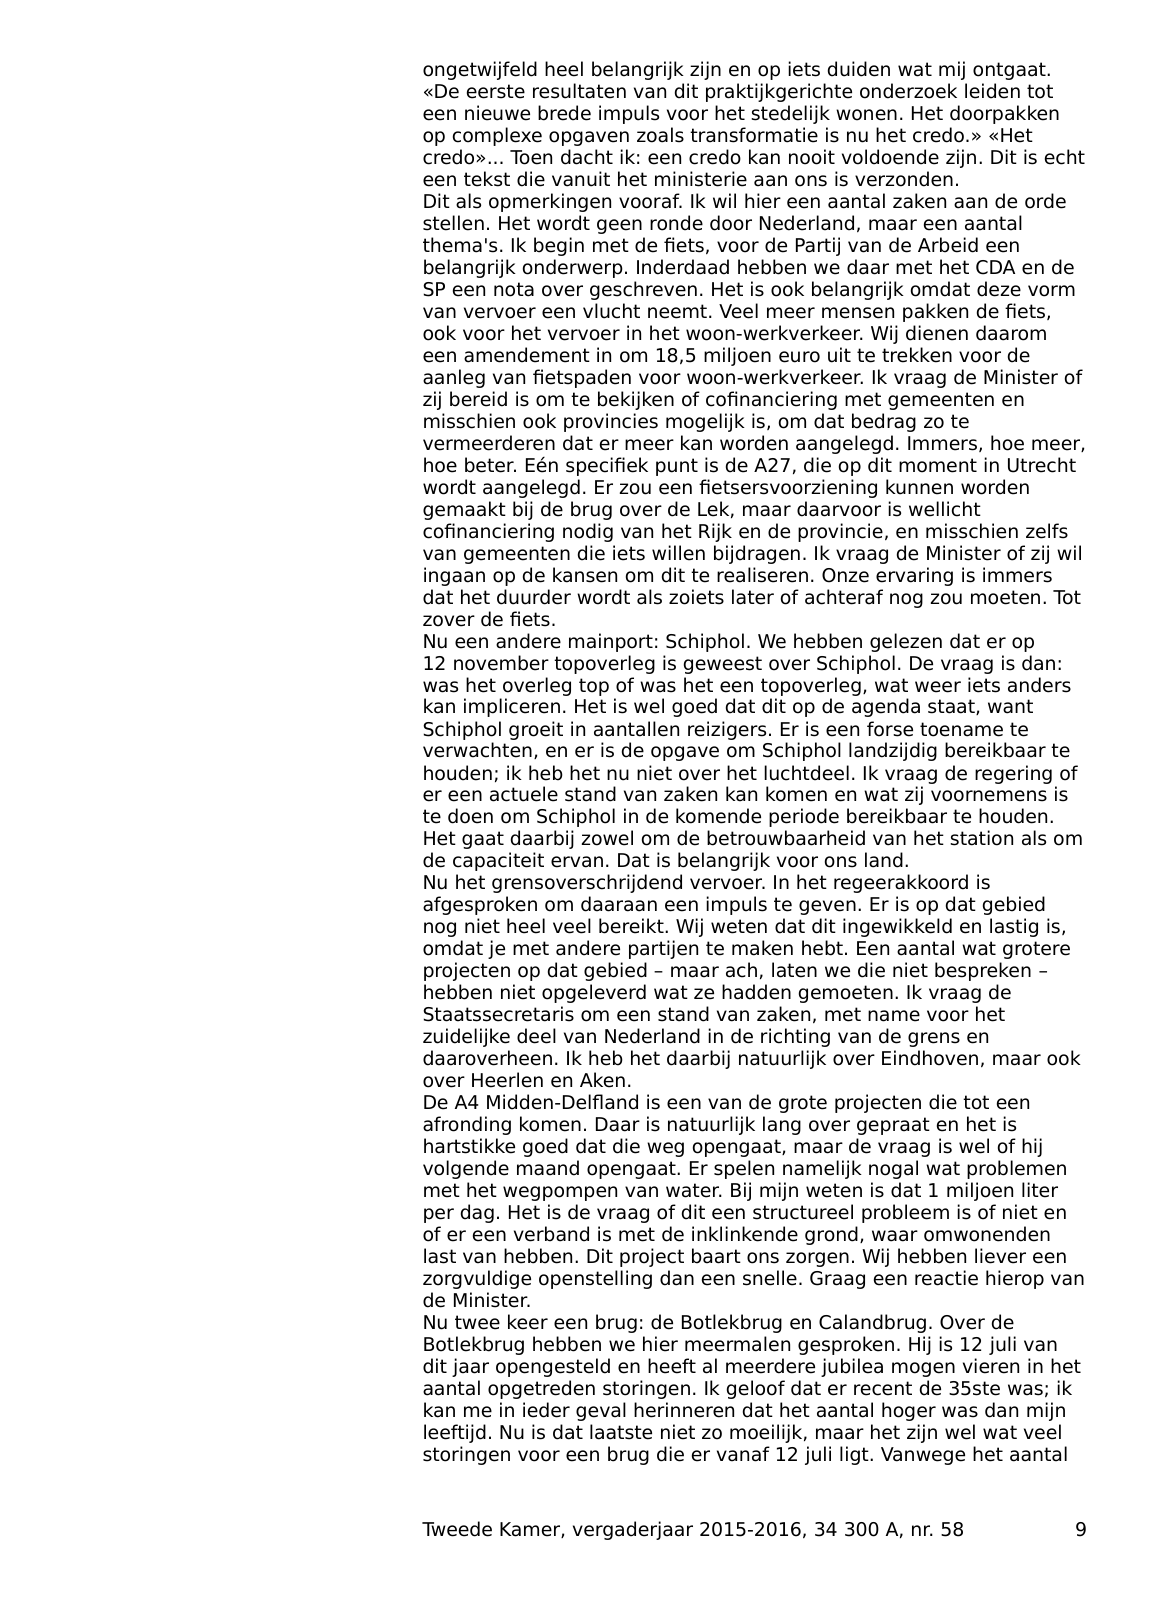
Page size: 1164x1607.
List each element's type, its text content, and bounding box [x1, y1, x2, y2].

text Nu een andere mainport: Schiphol. We hebben gelezen dat er op 12 november topoverleg is geweest over Schiphol. De vraag is dan: was het overleg top of was het een topoverleg, wat weer iets anders kan impliceren. Het is wel goed dat dit op de agenda staat, want Schiphol groeit in aantallen reizigers. Er is een forse toename te verwachten, en er is de opgave om Schiphol landzijdig bereikbaar te houden; ik heb het nu niet over het luchtdeel. Ik vraag de regering of er een actuele stand van zaken kan komen en wat zij voornemens is te doen om Schiphol in de komende periode bereikbaar te houden. Het gaat daarbij zowel om de betrouwbaarheid van het station als om de capaciteit ervan. Dat is belangrijk voor ons land. [422, 631, 1087, 872]
text Nu twee keer een brug: de Botlekbrug en Calandbrug. Over de Botlekbrug hebben we hier meermalen gesproken. Hij is 12 juli van dit jaar opengesteld en heeft al meerdere jubilea mogen vieren in het aantal opgetreden storingen. Ik geloof dat er recent de 35ste was; ik kan me in ieder geval herinneren dat het aantal hoger was dan mijn leeftijd. Nu is dat laatste niet zo moeilijk, maar het zijn wel wat veel storingen voor een brug die er vanaf 12 juli ligt. Vanwege het aantal [422, 1312, 1087, 1466]
text De A4 Midden-Delfland is een van de grote projecten die tot een afronding komen. Daar is natuurlijk lang over gepraat en het is hartstikke goed dat die weg opengaat, maar de vraag is wel of hij volgende maand opengaat. Er spelen namelijk nogal wat problemen met het wegpompen van water. Bij mijn weten is dat 1 miljoen liter per dag. Het is de vraag of dit een structureel probleem is of niet en of er een verband is met de inklinkende grond, waar omwonenden last van hebben. Dit project baart ons zorgen. Wij hebben liever een zorgvuldige openstelling dan een snelle. Graag een reactie hierop van de Minister. [422, 1092, 1087, 1312]
text ongetwijfeld heel belangrijk zijn en op iets duiden wat mij ontgaat. «De eerste resultaten van dit praktijkgerichte onderzoek leiden tot een nieuwe brede impuls voor het stedelijk wonen. Het doorpakken op complexe opgaven zoals transformatie is nu het credo.» «Het credo»... Toen dacht ik: een credo kan nooit voldoende zijn. Dit is echt een tekst die vanuit het ministerie aan ons is verzonden. [422, 59, 1087, 191]
text Nu het grensoverschrijdend vervoer. In het regeerakkoord is afgesproken om daaraan een impuls te geven. Er is op dat gebied nog niet heel veel bereikt. Wij weten dat dit ingewikkeld en lastig is, omdat je met andere partijen te maken hebt. Een aantal wat grotere projecten op dat gebied – maar ach, laten we die niet bespreken – hebben niet opgeleverd wat ze hadden gemoeten. Ik vraag de Staatssecretaris om een stand van zaken, met name voor het zuidelijke deel van Nederland in de richting van de grens en daaroverheen. Ik heb het daarbij natuurlijk over Eindhoven, maar ook over Heerlen en Aken. [422, 872, 1087, 1092]
text Dit als opmerkingen vooraf. Ik wil hier een aantal zaken aan de orde stellen. Het wordt geen ronde door Nederland, maar een aantal thema's. Ik begin met de fiets, voor de Partij van de Arbeid een belangrijk onderwerp. Inderdaad hebben we daar met het CDA en de SP een nota over geschreven. Het is ook belangrijk omdat deze vorm van vervoer een vlucht neemt. Veel meer mensen pakken de fiets, ook voor het vervoer in het woon-werkverkeer. Wij dienen daarom een amendement in om 18,5 miljoen euro uit te trekken voor de aanleg van fietspaden voor woon-werkverkeer. Ik vraag de Minister of zij bereid is om te bekijken of cofinanciering met gemeenten en misschien ook provincies mogelijk is, om dat bedrag zo te vermeerderen dat er meer kan worden aangelegd. Immers, hoe meer, hoe beter. Eén specifiek punt is de A27, die op dit moment in Utrecht wordt aangelegd. Er zou een fietsersvoorziening kunnen worden gemaakt bij de brug over de Lek, maar daarvoor is wellicht cofinanciering nodig van het Rijk en de provincie, en misschien zelfs van gemeenten die iets willen bijdragen. Ik vraag de Minister of zij wil ingaan op de kansen om dit te realiseren. Onze ervaring is immers dat het duurder wordt als zoiets later of achteraf nog zou moeten. Tot zover de fiets. [422, 191, 1087, 631]
